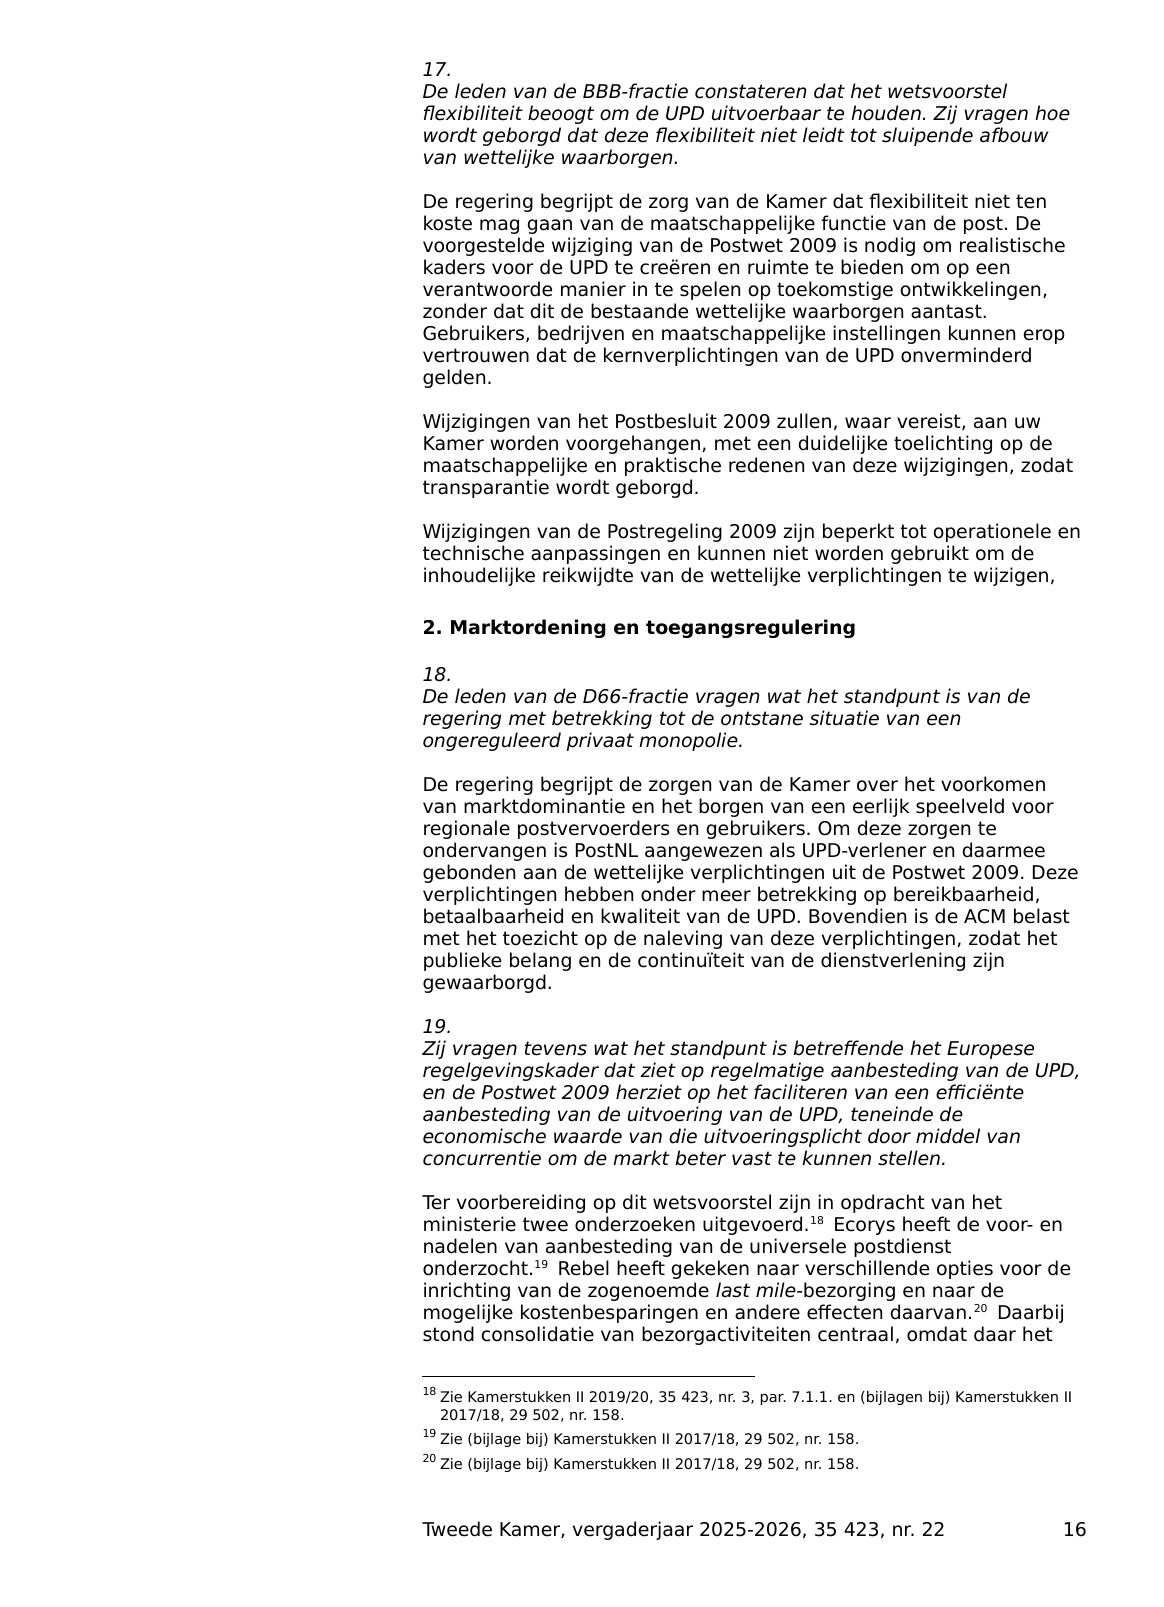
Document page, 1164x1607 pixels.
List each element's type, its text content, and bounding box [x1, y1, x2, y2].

text Zie (bijlage bij) Kamerstukken II 2017/18, 29 502, nr. 158. [422, 1427, 1087, 1449]
text Ter voorbereiding op dit wetsvoorstel zijn in opdracht van het ministerie twee onderzoeken uitgevoerd. Ecorys heeft de voor- en nadelen van aanbesteding van de universele postdienst onderzocht. Rebel heeft gekeken naar verschillende opties voor de inrichting van de zogenoemde last mile-bezorging en naar de mogelijke kostenbesparingen en andere effecten daarvan. Daarbij stond consolidatie van bezorgactiviteiten centraal, omdat daar het [422, 1192, 1087, 1346]
text Zie Kamerstukken II 2019/20, 35 423, nr. 3, par. 7.1.1. en (bijlagen bij) Kamerstukken II 2017/18, 29 502, nr. 158. [422, 1385, 1087, 1424]
text Wijzigingen van de Postregeling 2009 zijn beperkt tot operationele en technische aanpassingen en kunnen niet worden gebruikt om de inhoudelijke reikwijdte van de wettelijke verplichtingen te wijzigen, [422, 521, 1087, 587]
text Zie (bijlage bij) Kamerstukken II 2017/18, 29 502, nr. 158. [422, 1452, 1087, 1474]
text De regering begrijpt de zorg van de Kamer dat flexibiliteit niet ten koste mag gaan van de maatschappelijke functie van de post. De voorgestelde wijziging van de Postwet 2009 is nodig om realistische kaders voor de UPD te creëren en ruimte te bieden om op een verantwoorde manier in te spelen op toekomstige ontwikkelingen, zonder dat dit de bestaande wettelijke waarborgen aantast. Gebruikers, bedrijven en maatschappelijke instellingen kunnen erop vertrouwen dat de kernverplichtingen van de UPD onverminderd gelden. [422, 191, 1087, 389]
text De leden van de D66-fractie vragen wat het standpunt is van de regering met betrekking tot de ontstane situatie van een ongereguleerd privaat monopolie. [422, 686, 1087, 752]
text 19. [422, 1016, 1087, 1038]
text Zij vragen tevens wat het standpunt is betreffende het Europese regelgevingskader dat ziet op regelmatige aanbesteding van de UPD, en de Postwet 2009 herziet op het faciliteren van een efficiënte aanbesteding van de uitvoering van de UPD, teneinde de economische waarde van die uitvoeringsplicht door middel van concurrentie om de markt beter vast te kunnen stellen. [422, 1038, 1087, 1170]
text 17. [422, 59, 1087, 81]
text Wijzigingen van het Postbesluit 2009 zullen, waar vereist, aan uw Kamer worden voorgehangen, met een duidelijke toelichting op de maatschappelijke en praktische redenen van deze wijzigingen, zodat transparantie wordt geborgd. [422, 411, 1087, 499]
text De leden van de BBB-fractie constateren dat het wetsvoorstel flexibiliteit beoogt om de UPD uitvoerbaar te houden. Zij vragen hoe wordt geborgd dat deze flexibiliteit niet leidt tot sluipende afbouw van wettelijke waarborgen. [422, 81, 1087, 169]
subtitle 2. Marktordening en toegangsregulering [422, 617, 1087, 639]
text De regering begrijpt de zorgen van de Kamer over het voorkomen van marktdominantie en het borgen van een eerlijk speelveld voor regionale postvervoerders en gebruikers. Om deze zorgen te ondervangen is PostNL aangewezen als UPD-verlener en daarmee gebonden aan de wettelijke verplichtingen uit de Postwet 2009. Deze verplichtingen hebben onder meer betrekking op bereikbaarheid, betaalbaarheid en kwaliteit van de UPD. Bovendien is de ACM belast met het toezicht op de naleving van deze verplichtingen, zodat het publieke belang en de continuïteit van de dienstverlening zijn gewaarborgd. [422, 774, 1087, 994]
text 18. [422, 664, 1087, 686]
